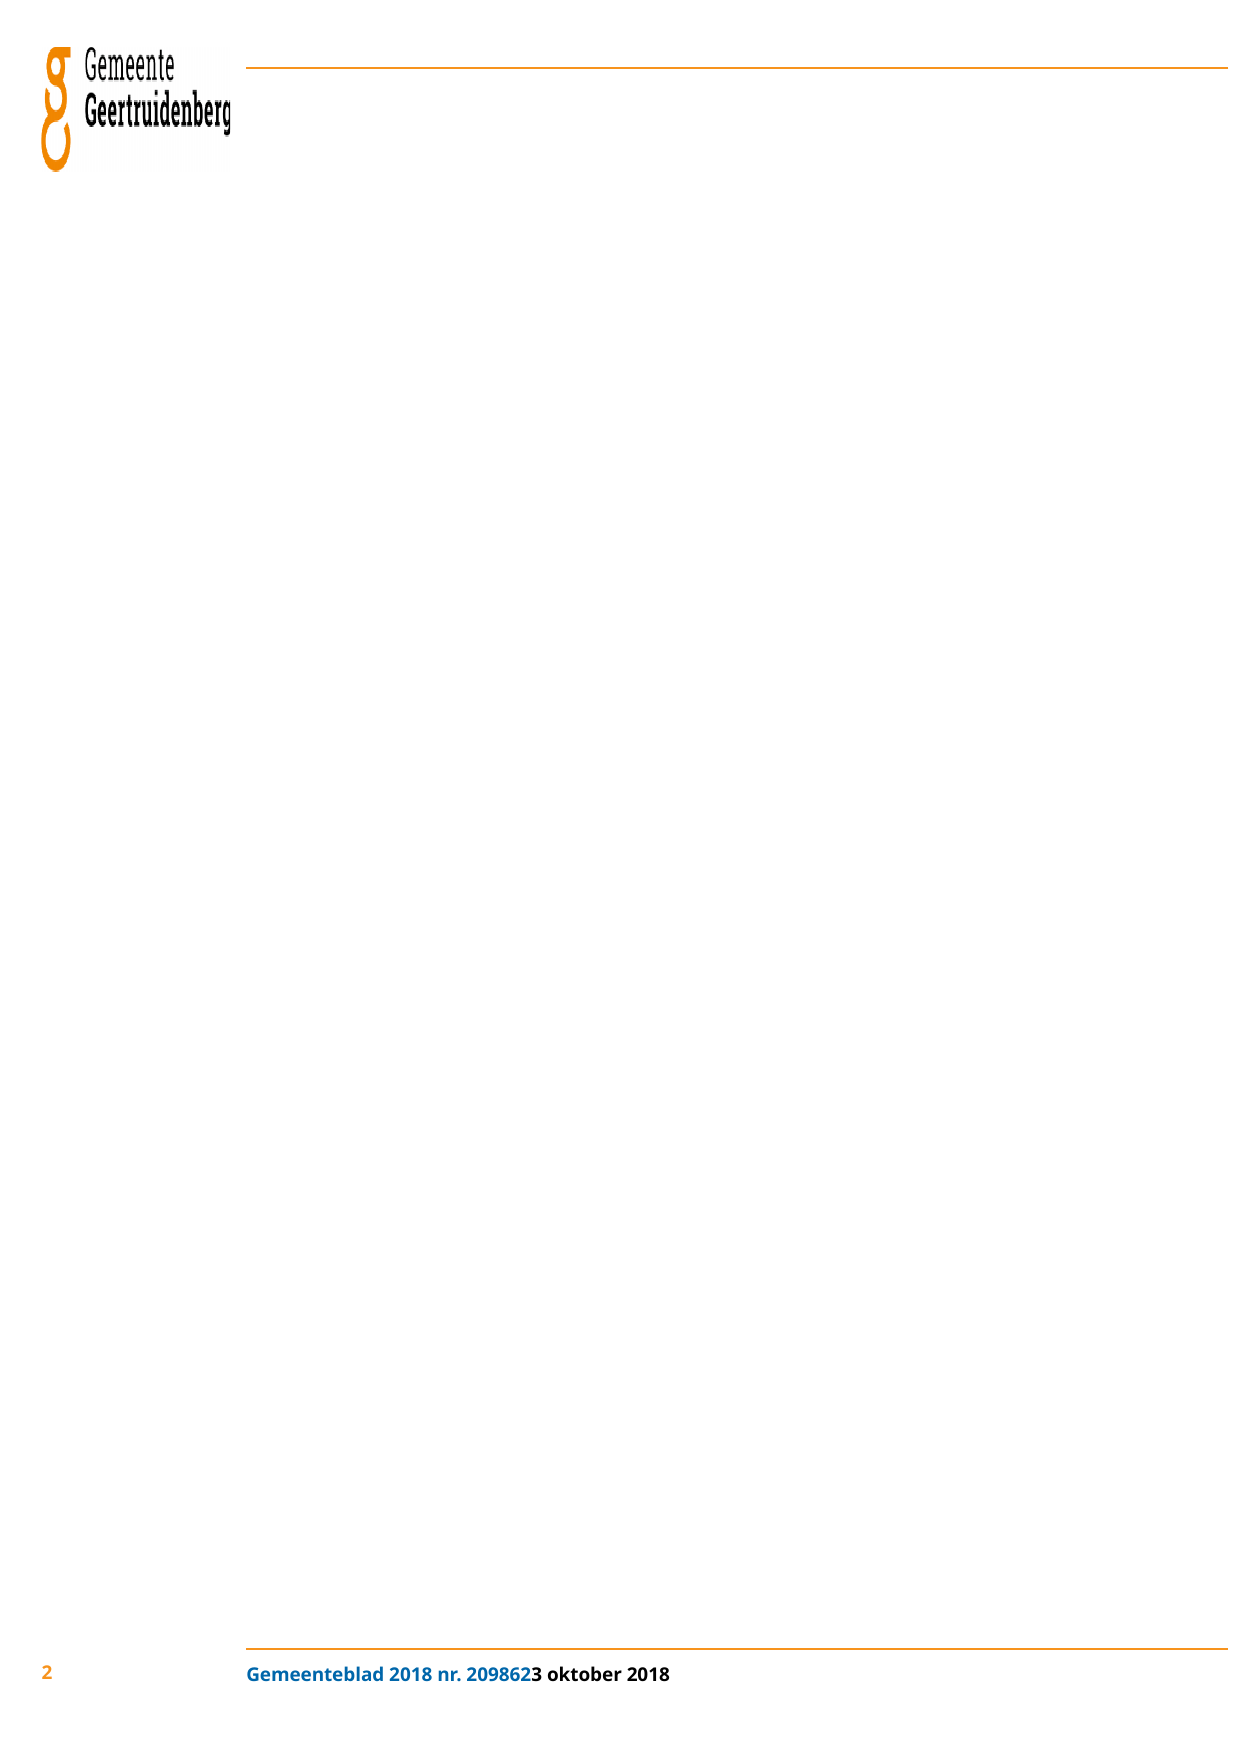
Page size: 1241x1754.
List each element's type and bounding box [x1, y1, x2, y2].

picture [41, 47, 231, 172]
